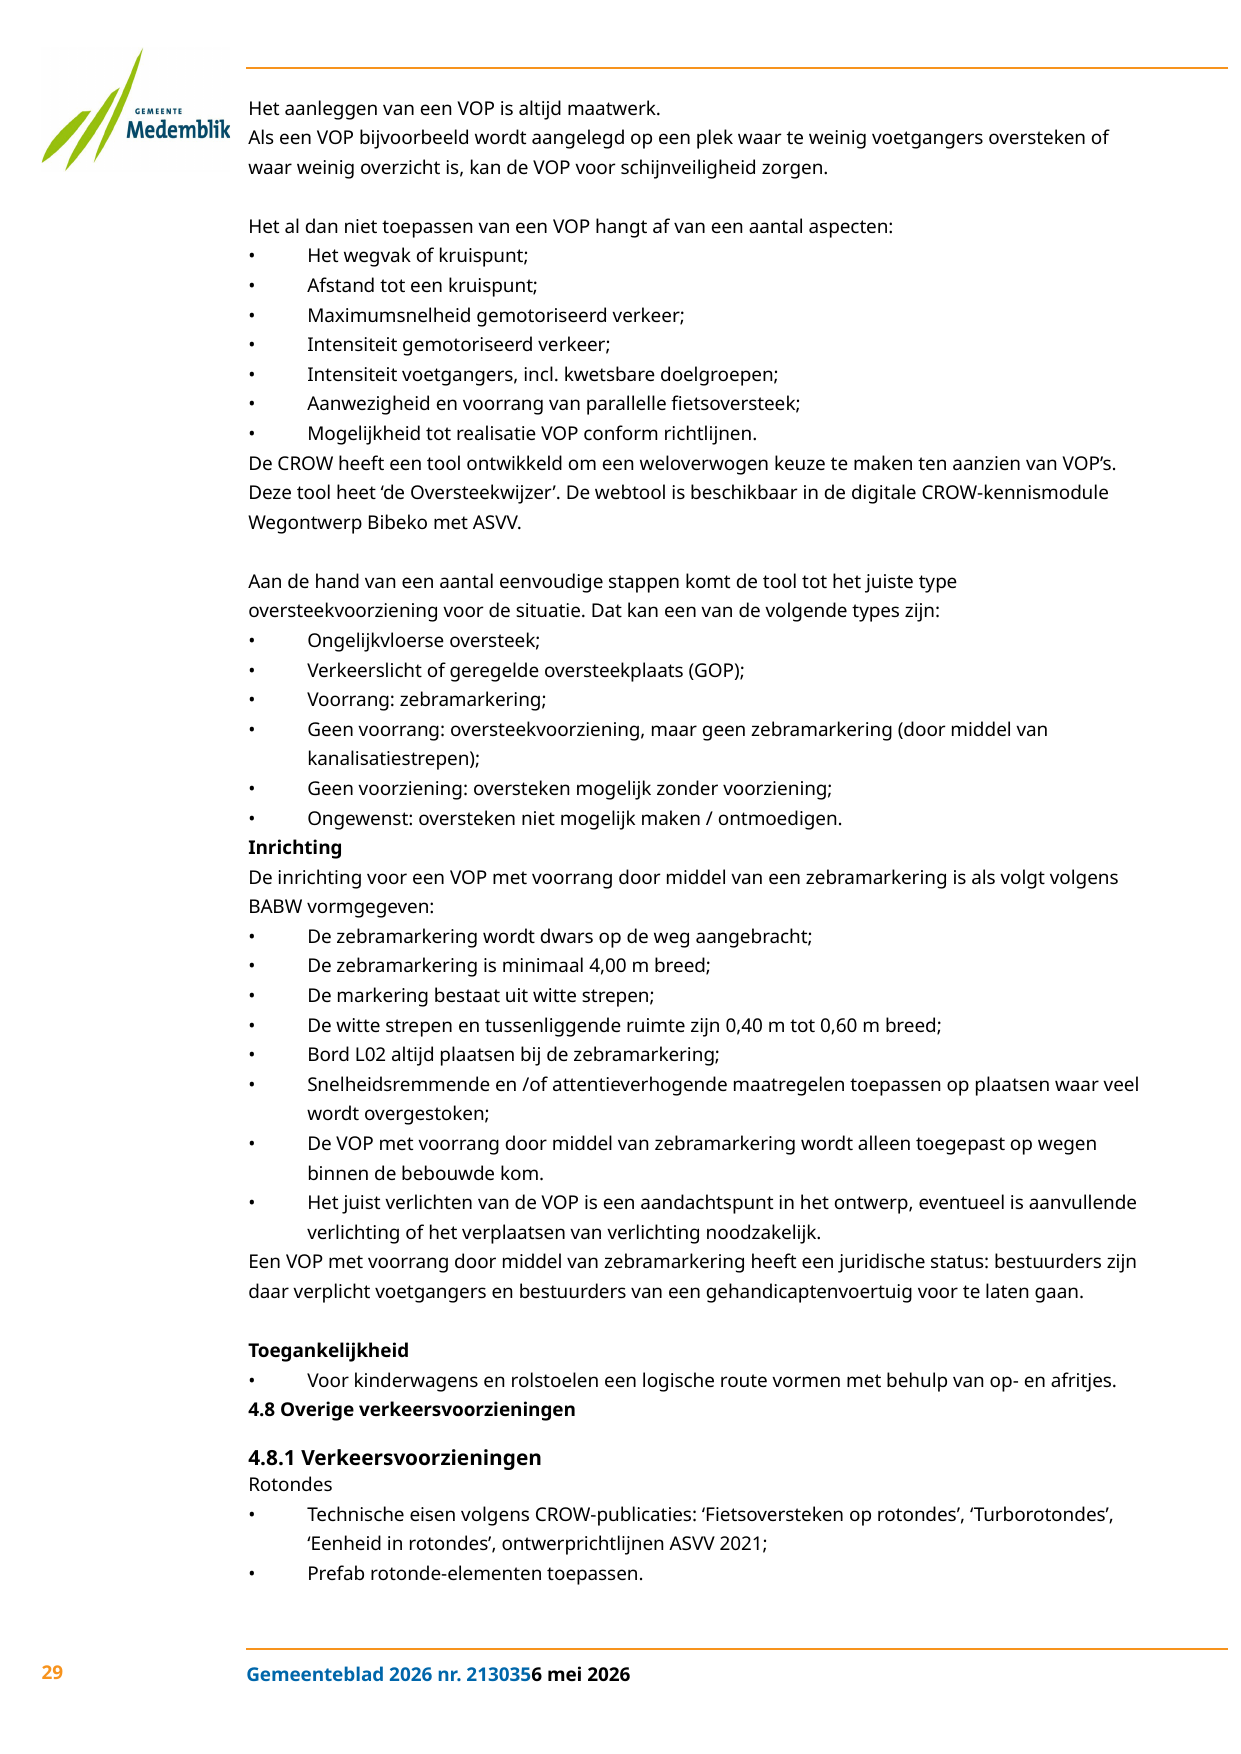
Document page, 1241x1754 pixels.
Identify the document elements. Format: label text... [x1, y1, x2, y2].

list Het wegvak of kruispunt; [248, 243, 1152, 268]
list Intensiteit gemotoriseerd verkeer; [248, 331, 1152, 357]
list Verkeerslicht of geregelde oversteekplaats (GOP); [248, 657, 1152, 683]
list Afstand tot een kruispunt; [248, 272, 1152, 298]
list Voor kinderwagens en rolstoelen een logische route vormen met behulp van op- en afritjes. [248, 1367, 1152, 1393]
list Geen voorziening: oversteken mogelijk zonder voorziening; [248, 775, 1152, 801]
list Maximumsnelheid gemotoriseerd verkeer; [248, 302, 1152, 328]
text Als een VOP bijvoorbeeld wordt aangelegd op een plek waar te weinig voetgangers oversteken of waar weinig overzicht is, kan de VOP voor schijnveiligheid zorgen. [248, 124, 1152, 180]
text Het al dan niet toepassen van een VOP hangt af van een aantal aspecten: [248, 213, 1152, 239]
list De zebramarkering is minimaal 4,00 m breed; [248, 953, 1152, 978]
list Intensiteit voetgangers, incl. kwetsbare doelgroepen; [248, 361, 1152, 387]
text Aan de hand van een aantal eenvoudige stappen komt de tool tot het juiste type oversteekvoorziening voor de situatie. Dat kan een van de volgende types zijn: [248, 568, 1152, 623]
text 4.8.1 Verkeersvoorzieningen [248, 1443, 1152, 1471]
list Snelheidsremmende en /of attentieverhogende maatregelen toepassen op plaatsen waar veel wordt overgestoken; [248, 1071, 1152, 1126]
list Voorrang: zebramarkering; [248, 686, 1152, 712]
list Aanwezigheid en voorrang van parallelle fietsoversteek; [248, 391, 1152, 416]
list De markering bestaat uit witte strepen; [248, 982, 1152, 1008]
text 4.8 Overige verkeersvoorzieningen [248, 1396, 1152, 1422]
picture [41, 47, 231, 172]
text Rotondes [248, 1471, 1152, 1497]
text Inrichting [248, 834, 1152, 860]
text De inrichting voor een VOP met voorrang door middel van een zebramarkering is als volgt volgens BABW vormgegeven: [248, 864, 1152, 919]
list De VOP met voorrang door middel van zebramarkering wordt alleen toegepast op wegen binnen de bebouwde kom. [248, 1130, 1152, 1186]
list Technische eisen volgens CROW-publicaties: ‘Fietsoversteken op rotondes’, ‘Turborotondes’, ‘Eenheid in rotondes’, ontwerprichtlijnen ASVV 2021; [248, 1501, 1152, 1556]
list Prefab rotonde-elementen toepassen. [248, 1560, 1152, 1586]
list De witte strepen en tussenliggende ruimte zijn 0,40 m tot 0,60 m breed; [248, 1012, 1152, 1038]
list Ongewenst: oversteken niet mogelijk maken / ontmoedigen. [248, 805, 1152, 831]
list Bord L02 altijd plaatsen bij de zebramarkering; [248, 1041, 1152, 1067]
text Een VOP met voorrang door middel van zebramarkering heeft een juridische status: bestuurders zijn daar verplicht voetgangers en bestuurders van een gehandicaptenvoertuig voor te laten gaan. [248, 1248, 1152, 1304]
list Geen voorrang: oversteekvoorziening, maar geen zebramarkering (door middel van kanalisatiestrepen); [248, 716, 1152, 771]
text Het aanleggen van een VOP is altijd maatwerk. [248, 95, 1152, 121]
text De CROW heeft een tool ontwikkeld om een weloverwogen keuze te maken ten aanzien van VOP’s. Deze tool heet ‘de Oversteekwijzer’. De webtool is beschikbaar in de digitale CROW-kennismodule Wegontwerp Bibeko met ASVV. [248, 450, 1152, 535]
text Toegankelijkheid [248, 1337, 1152, 1363]
list De zebramarkering wordt dwars op de weg aangebracht; [248, 923, 1152, 949]
list Het juist verlichten van de VOP is een aandachtspunt in het ontwerp, eventueel is aanvullende verlichting of het verplaatsen van verlichting noodzakelijk. [248, 1189, 1152, 1245]
list Ongelijkvloerse oversteek; [248, 627, 1152, 653]
list Mogelijkheid tot realisatie VOP conform richtlijnen. [248, 420, 1152, 446]
